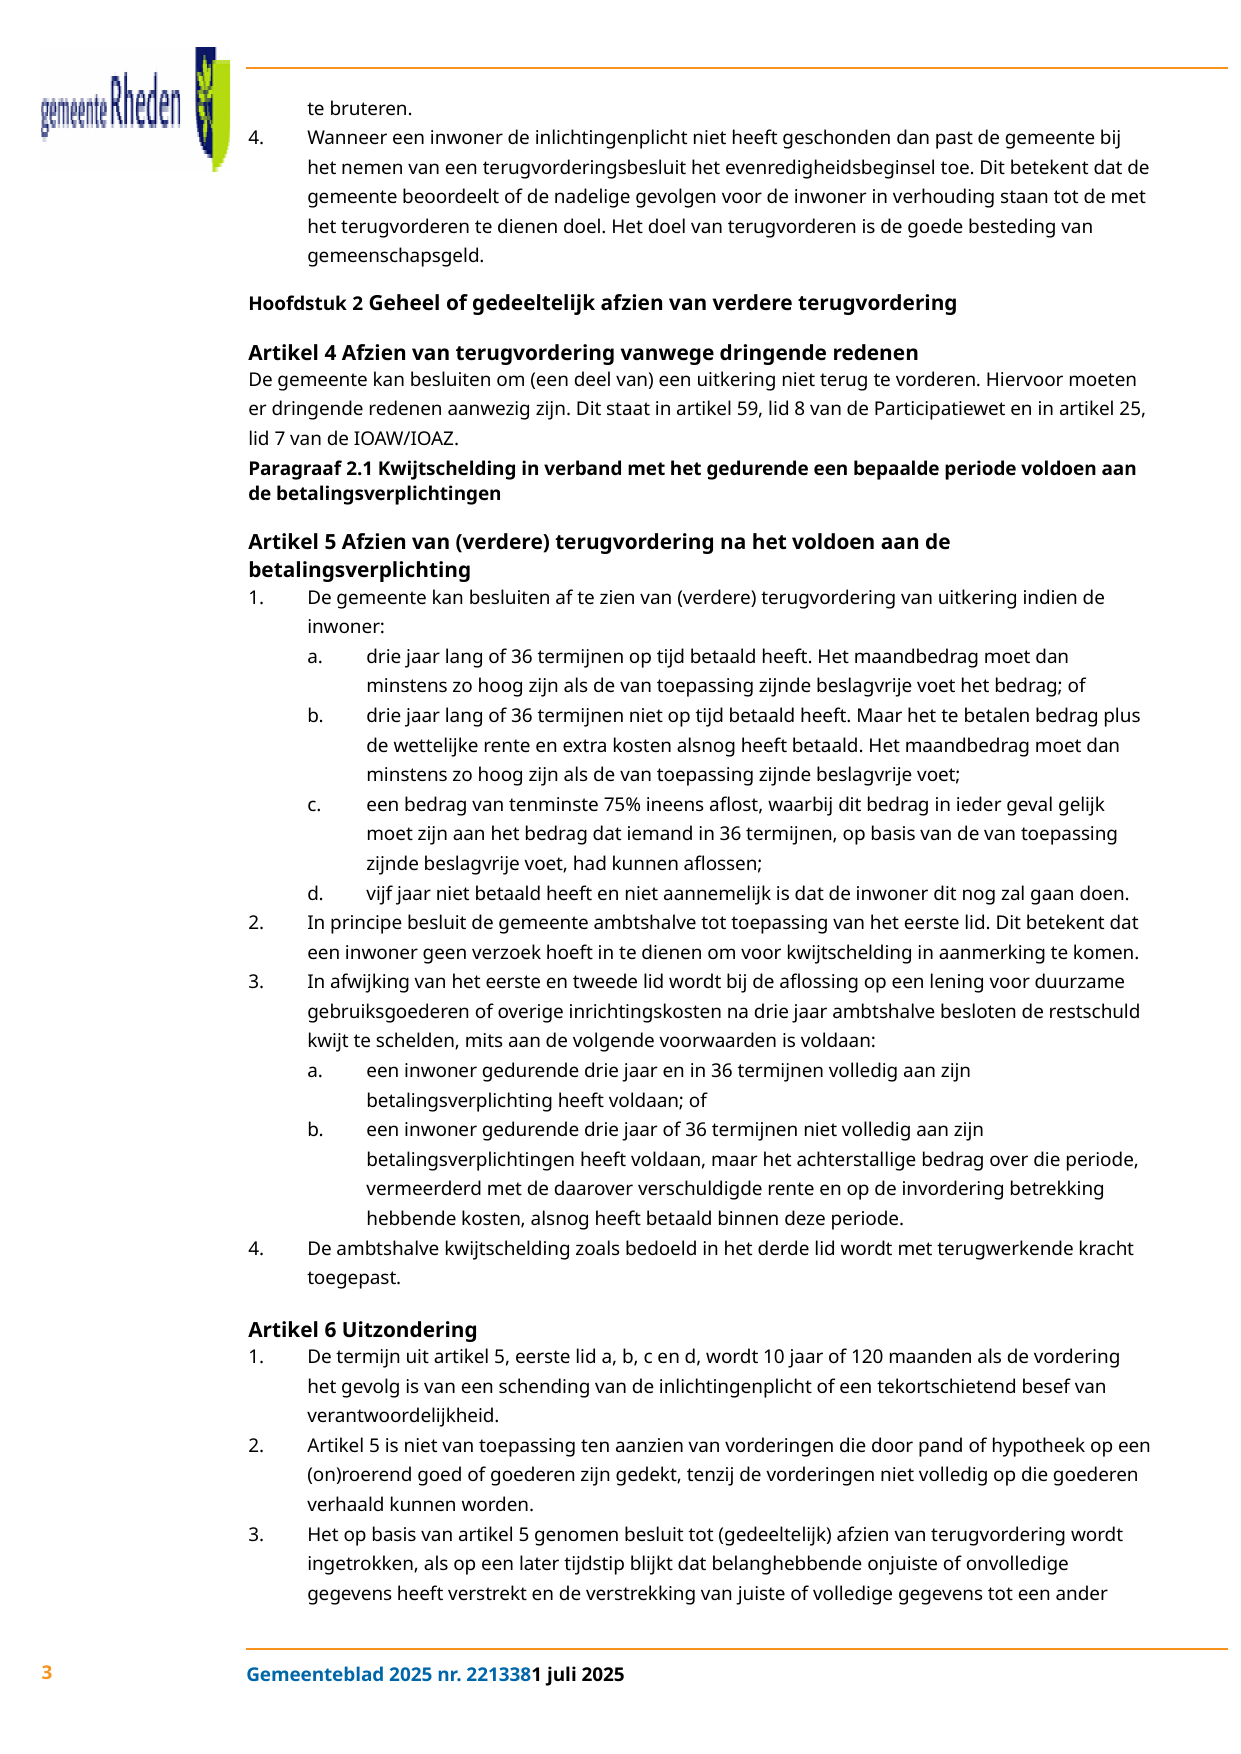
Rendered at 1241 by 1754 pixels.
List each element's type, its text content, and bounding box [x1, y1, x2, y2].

list Het op basis van artikel 5 genomen besluit tot (gedeeltelijk) afzien van terugvordering wordt ingetrokken, als op een later tijdstip blijkt dat belanghebbende onjuiste of onvolledige gegevens heeft verstrekt en de verstrekking van juiste of volledige gegevens tot een ander [248, 1521, 1152, 1606]
text Artikel 4 Afzien van terugvordering vanwege dringende redenen [248, 338, 1152, 366]
text Artikel 5 Afzien van (verdere) terugvordering na het voldoen aan de betalingsverplichting [248, 527, 1152, 584]
list een inwoner gedurende drie jaar of 36 termijnen niet volledig aan zijn betalingsverplichtingen heeft voldaan, maar het achterstallige bedrag over die periode, vermeerderd met de daarover verschuldigde rente en op de invordering betrekking hebbende kosten, alsnog heeft betaald binnen deze periode. [307, 1116, 1152, 1231]
list Wanneer een inwoner de inlichtingenplicht niet heeft geschonden dan past de gemeente bij het nemen van een terugvorderingsbesluit het evenredigheidsbeginsel toe. Dit betekent dat de gemeente beoordeelt of de nadelige gevolgen voor de inwoner in verhouding staan tot de met het terugvorderen te dienen doel. Het doel van terugvorderen is de goede besteding van gemeenschapsgeld. [248, 124, 1152, 268]
list De termijn uit artikel 5, eerste lid a, b, c en d, wordt 10 jaar of 120 maanden als de vordering het gevolg is van een schending van de inlichtingenplicht of een tekortschietend besef van verantwoordelijkheid. [248, 1343, 1152, 1428]
list drie jaar lang of 36 termijnen niet op tijd betaald heeft. Maar het te betalen bedrag plus de wettelijke rente en extra kosten alsnog heeft betaald. Het maandbedrag moet dan minstens zo hoog zijn als de van toepassing zijnde beslagvrije voet; [307, 702, 1152, 787]
list te bruteren. [248, 95, 1152, 121]
list vijf jaar niet betaald heeft en niet aannemelijk is dat de inwoner dit nog zal gaan doen. [307, 880, 1152, 906]
list In afwijking van het eerste en tweede lid wordt bij de aflossing op een lening voor duurzame gebruiksgoederen of overige inrichtingskosten na drie jaar ambtshalve besloten de restschuld kwijt te schelden, mits aan de volgende voorwaarden is voldaan: [248, 968, 1152, 1053]
text Paragraaf 2.1 Kwijtschelding in verband met het gedurende een bepaalde periode voldoen aan de betalingsverplichtingen [248, 455, 1152, 506]
list drie jaar lang of 36 termijnen op tijd betaald heeft. Het maandbedrag moet dan minstens zo hoog zijn als de van toepassing zijnde beslagvrije voet het bedrag; of [307, 643, 1152, 698]
list In principe besluit de gemeente ambtshalve tot toepassing van het eerste lid. Dit betekent dat een inwoner geen verzoek hoeft in te dienen om voor kwijtschelding in aanmerking te komen. [248, 909, 1152, 965]
list een inwoner gedurende drie jaar en in 36 termijnen volledig aan zijn betalingsverplichting heeft voldaan; of [307, 1057, 1152, 1113]
list een bedrag van tenminste 75% ineens aflost, waarbij dit bedrag in ieder geval gelijk moet zijn aan het bedrag dat iemand in 36 termijnen, op basis van de van toepassing zijnde beslagvrije voet, had kunnen aflossen; [307, 791, 1152, 876]
list De ambtshalve kwijtschelding zoals bedoeld in het derde lid wordt met terugwerkende kracht toegepast. [248, 1235, 1152, 1290]
text Artikel 6 Uitzondering [248, 1315, 1152, 1343]
text De gemeente kan besluiten om (een deel van) een uitkering niet terug te vorderen. Hiervoor moeten er dringende redenen aanwezig zijn. Dit staat in artikel 59, lid 8 van de Participatiewet en in artikel 25, lid 7 van de IOAW/IOAZ. [248, 366, 1152, 451]
picture [41, 47, 231, 172]
text Hoofdstuk 2 Geheel of gedeeltelijk afzien van verdere terugvordering [248, 288, 1152, 317]
list De gemeente kan besluiten af te zien van (verdere) terugvordering van uitkering indien de inwoner: [248, 584, 1152, 639]
list Artikel 5 is niet van toepassing ten aanzien van vorderingen die door pand of hypotheek op een (on)roerend goed of goederen zijn gedekt, tenzij de vorderingen niet volledig op die goederen verhaald kunnen worden. [248, 1432, 1152, 1517]
